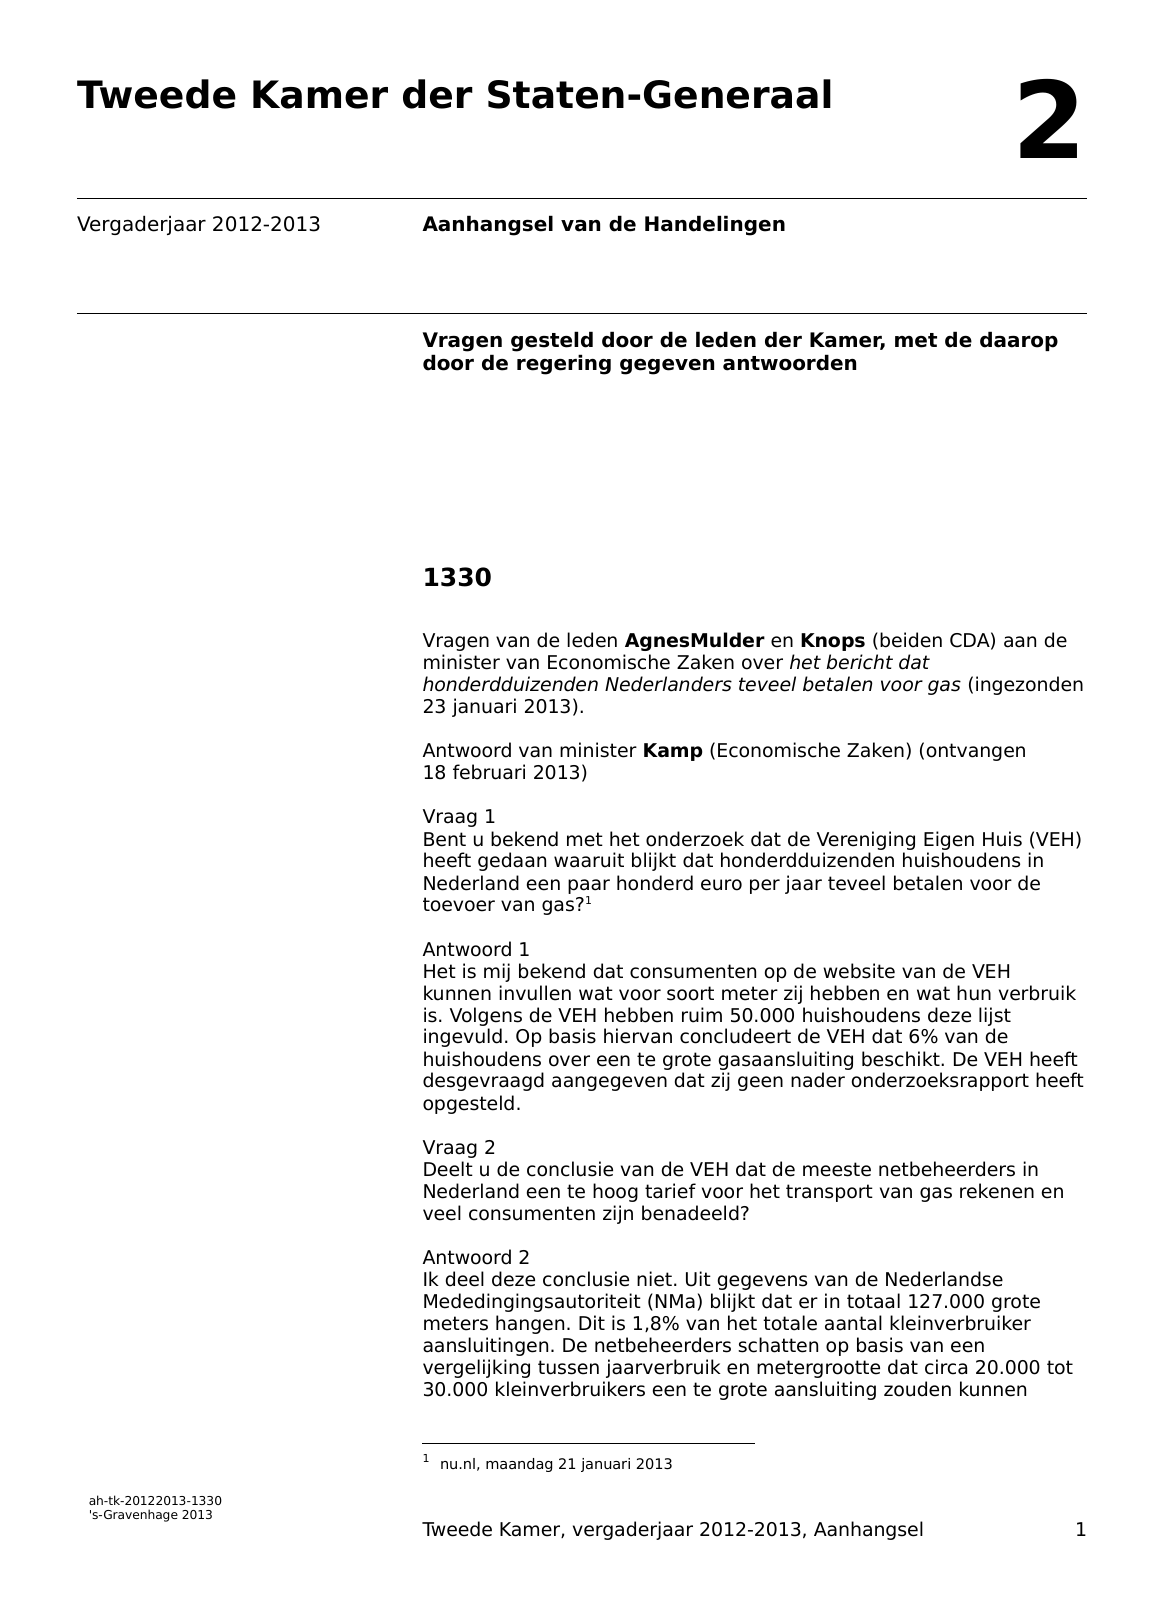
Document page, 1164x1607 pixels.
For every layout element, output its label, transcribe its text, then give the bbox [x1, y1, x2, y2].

text Het is mij bekend dat consumenten op de website van de VEH kunnen invullen wat voor soort meter zij hebben en wat hun verbruik is. Volgens de VEH hebben ruim 50.000 huishoudens deze lijst ingevuld. Op basis hiervan concludeert de VEH dat 6% van de huishoudens over een te grote gasaansluiting beschikt. De VEH heeft desgevraagd aangegeven dat zij geen nader onderzoeksrapport heeft opgesteld. [422, 961, 1087, 1114]
text 's-Gravenhage 2013 [88, 1508, 323, 1522]
table_cell [77, 314, 422, 375]
text ah-tk-20122013-1330 [88, 1494, 323, 1508]
text Bent u bekend met het onderzoek dat de Vereniging Eigen Huis (VEH) heeft gedaan waaruit blijkt dat honderdduizenden huishoudens in Nederland een paar honderd euro per jaar teveel betalen voor de toevoer van gas? [422, 828, 1087, 916]
table_header Tweede Kamer der Staten-Generaal [77, 59, 886, 198]
text Vraag 2 [422, 1137, 1087, 1158]
text Vragen van de leden AgnesMulder en Knops (beiden CDA) aan de minister van Economische Zaken over het bericht dat honderdduizenden Nederlanders teveel betalen voor gas (ingezonden 23 januari 2013). [422, 630, 1087, 718]
text Antwoord 2 [422, 1247, 1087, 1269]
text 1330 [422, 563, 1087, 592]
table_cell Vergaderjaar 2012-2013 [77, 199, 422, 313]
text Antwoord 1 [422, 938, 1087, 961]
table_header 2 [886, 59, 1087, 198]
text nu.nl, maandag 21 januari 2013 [422, 1452, 1087, 1474]
text Vraag 1 [422, 806, 1087, 828]
table_cell Vragen gesteld door de leden der Kamer, met de daarop door de regering gegeven antwoorden [422, 314, 1087, 375]
text Antwoord van minister Kamp (Economische Zaken) (ontvangen 18 februari 2013) [422, 740, 1087, 784]
table_cell Aanhangsel van de Handelingen [422, 199, 1087, 313]
text Ik deel deze conclusie niet. Uit gegevens van de Nederlandse Mededingingsautoriteit (NMa) blijkt dat er in totaal 127.000 grote meters hangen. Dit is 1,8% van het totale aantal kleinverbruiker aansluitingen. De netbeheerders schatten op basis van een vergelijking tussen jaarverbruik en metergrootte dat circa 20.000 tot 30.000 kleinverbruikers een te grote aansluiting zouden kunnen [422, 1269, 1087, 1401]
text Deelt u de conclusie van de VEH dat de meeste netbeheerders in Nederland een te hoog tarief voor het transport van gas rekenen en veel consumenten zijn benadeeld? [422, 1158, 1087, 1224]
